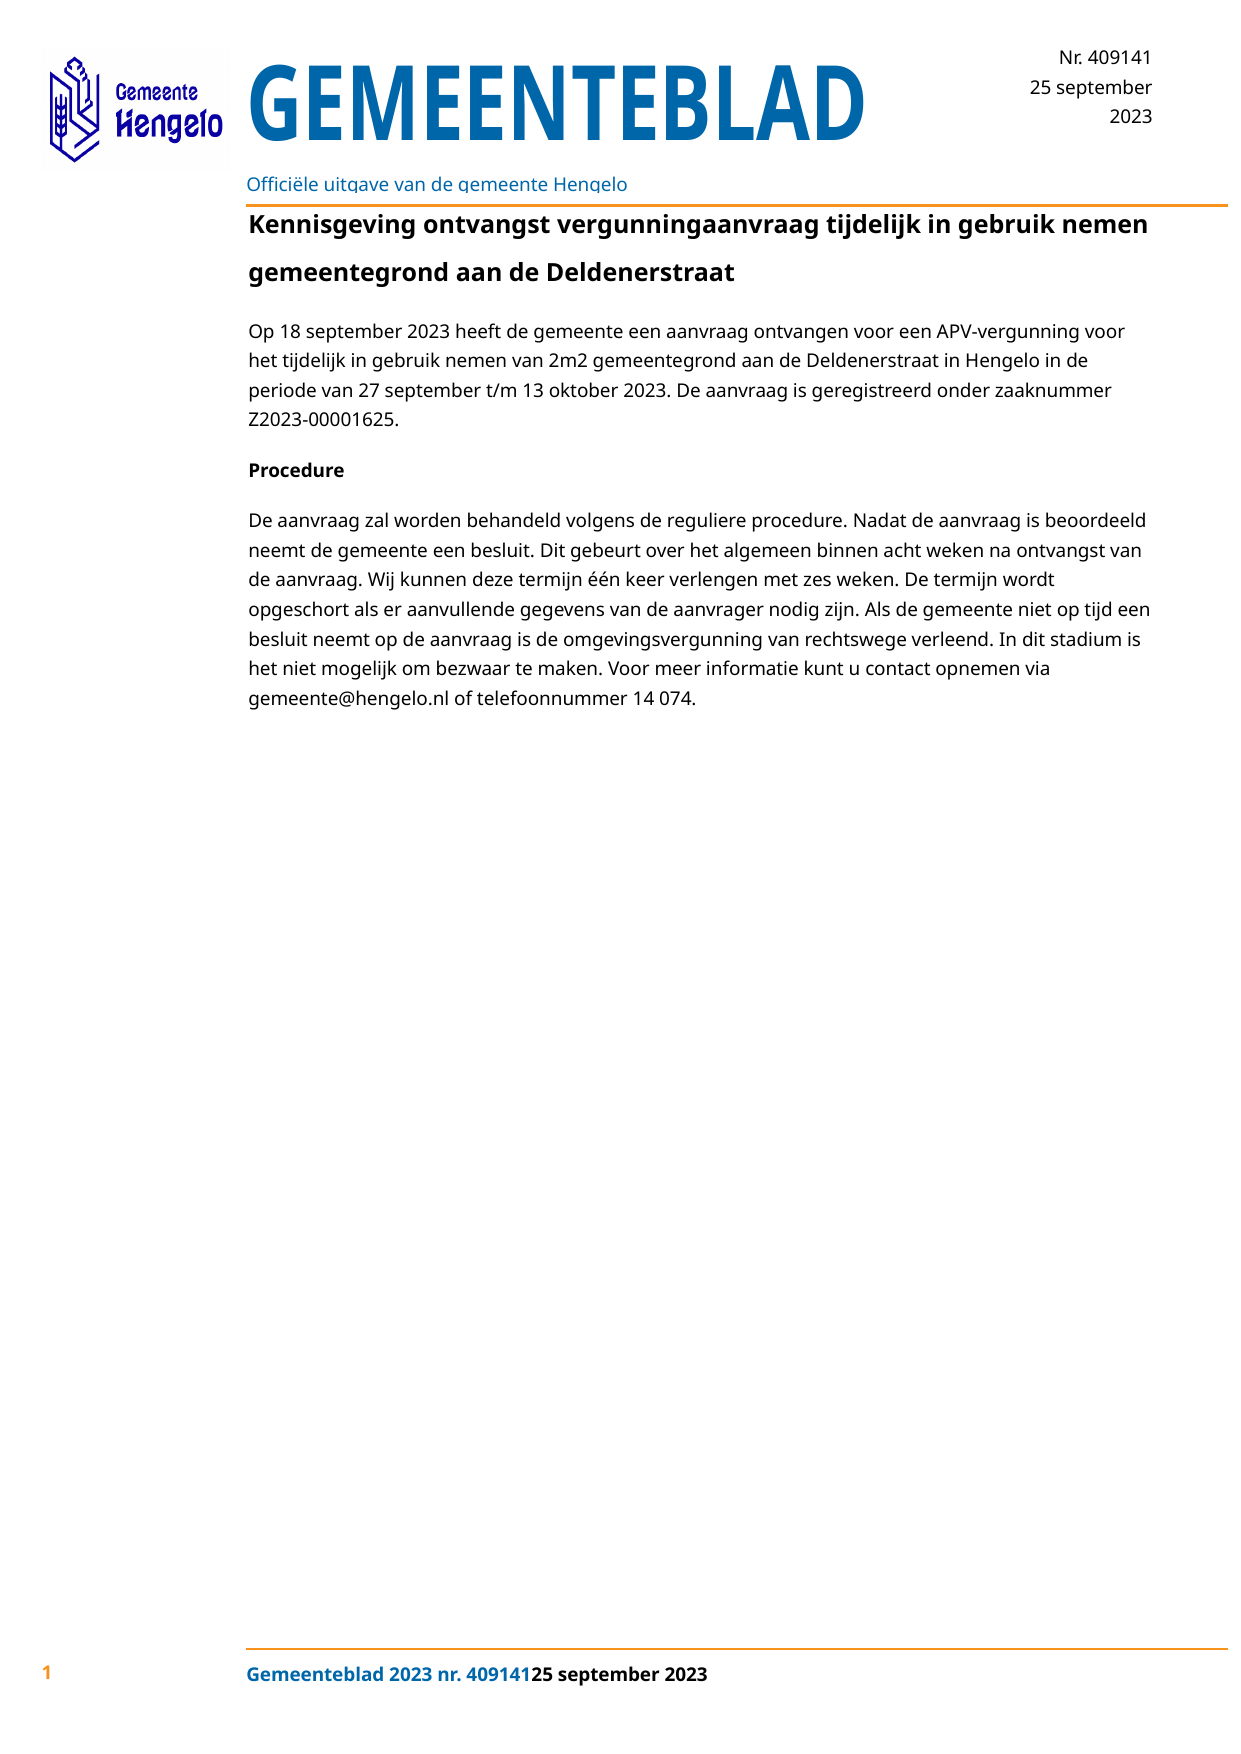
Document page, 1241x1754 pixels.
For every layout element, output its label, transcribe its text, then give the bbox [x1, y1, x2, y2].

text Op 18 september 2023 heeft de gemeente een aanvraag ontvangen voor een APV-vergunning voor het tijdelijk in gebruik nemen van 2m2 gemeentegrond aan de Deldenerstraat in Hengelo in de periode van 27 september t/m 13 oktober 2023. De aanvraag is geregistreerd onder zaaknummer Z2023-00001625. [248, 318, 1152, 432]
text Procedure [248, 457, 1152, 483]
text De aanvraag zal worden behandeld volgens de reguliere procedure. Nadat de aanvraag is beoordeeld neemt de gemeente een besluit. Dit gebeurt over het algemeen binnen acht weken na ontvangst van de aanvraag. Wij kunnen deze termijn één keer verlengen met zes weken. De termijn wordt opgeschort als er aanvullende gegevens van de aanvrager nodig zijn. Als de gemeente niet op tijd een besluit neemt op de aanvraag is de omgevingsvergunning van rechtswege verleend. In dit stadium is het niet mogelijk om bezwaar te maken. Voor meer informatie kunt u contact opnemen via gemeente@hengelo.nl of telefoonnummer 14 074. [248, 507, 1152, 711]
picture [41, 47, 231, 172]
text Kennisgeving ontvangst vergunningaanvraag tijdelijk in gebruik nemen gemeentegrond aan de Deldenerstraat [248, 207, 1152, 288]
